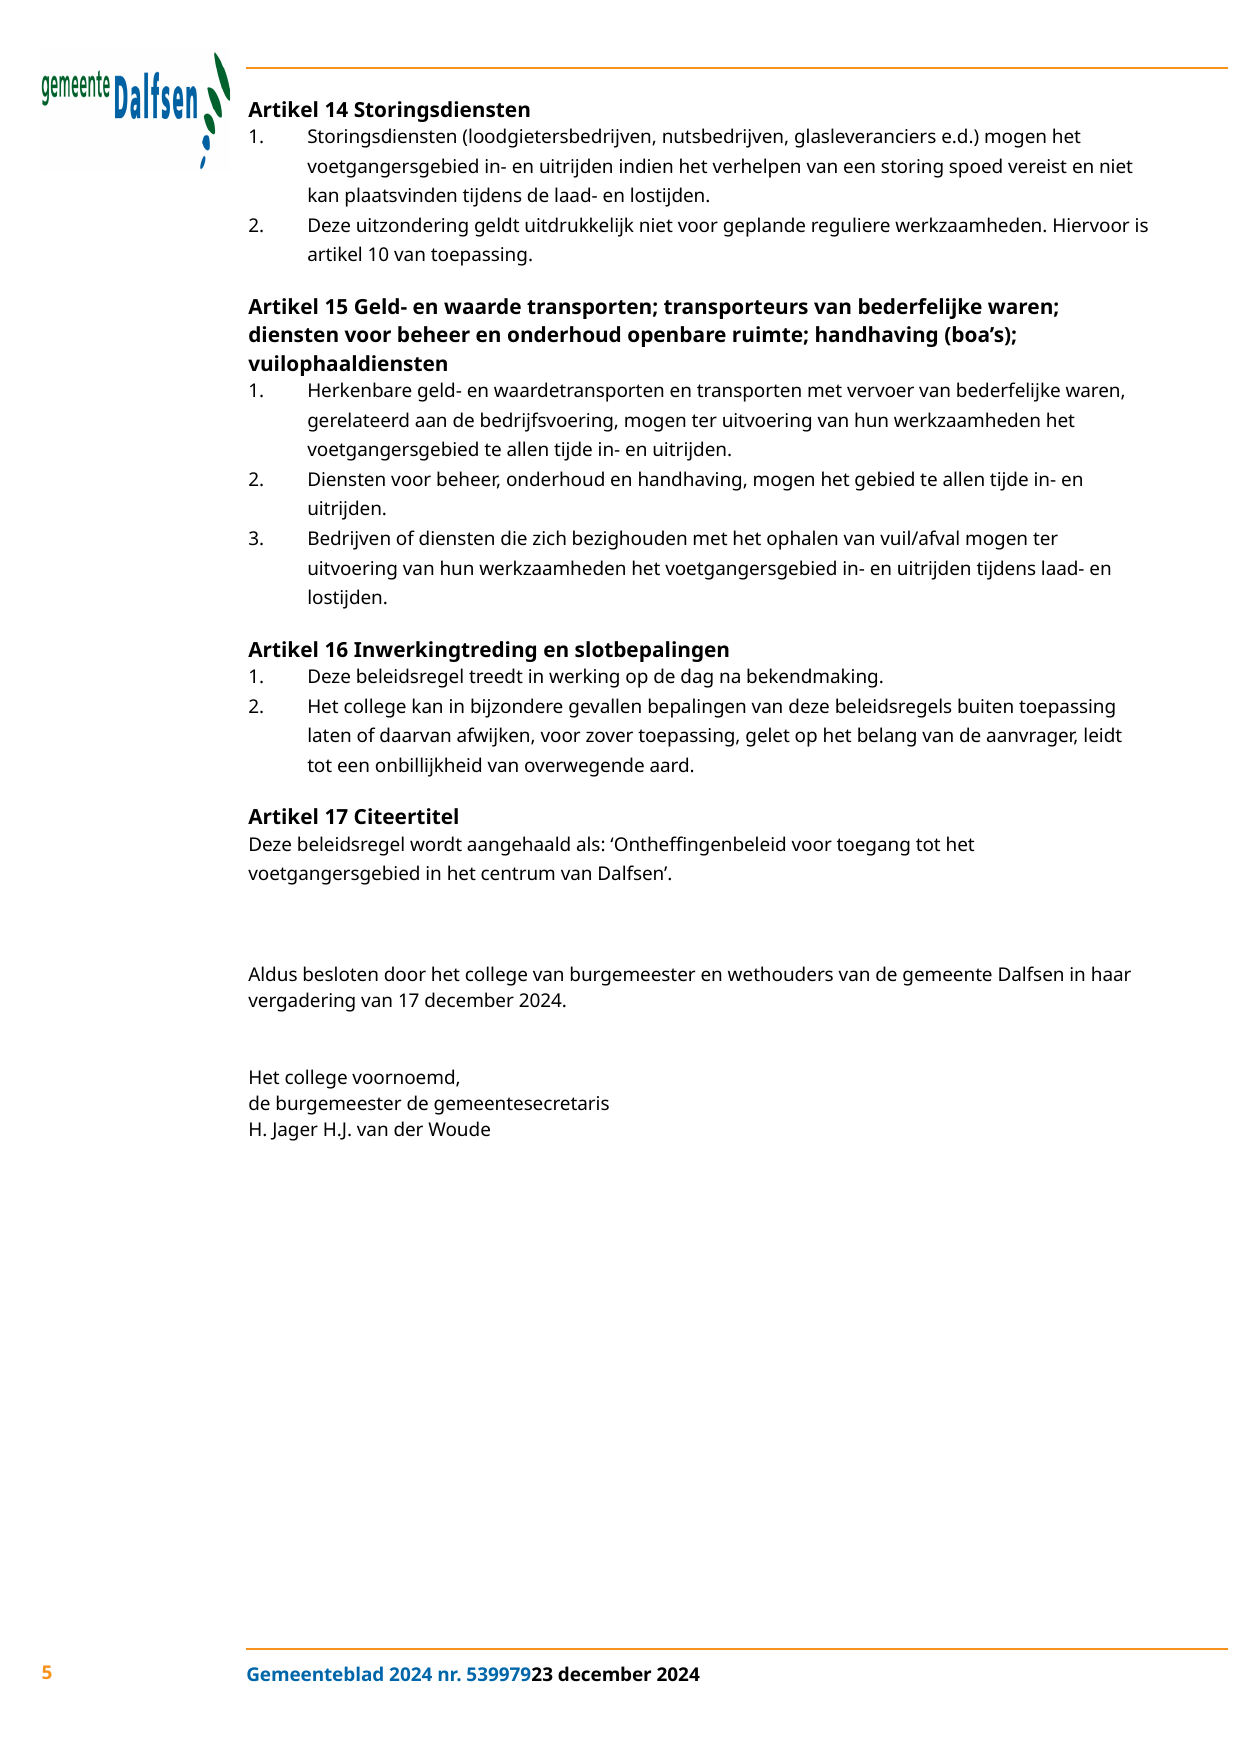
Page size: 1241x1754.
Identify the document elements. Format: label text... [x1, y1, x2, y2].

text Deze beleidsregel wordt aangehaald als: ‘Ontheffingenbeleid voor toegang tot het voetgangersgebied in het centrum van Dalfsen’. [248, 831, 1152, 886]
picture [41, 47, 231, 172]
text Artikel 17 Citeertitel [248, 802, 1152, 831]
list Diensten voor beheer, onderhoud en handhaving, mogen het gebied te allen tijde in- en uitrijden. [248, 466, 1152, 521]
text Aldus besloten door het college van burgemeester en wethouders van de gemeente Dalfsen in haar vergadering van 17 december 2024. [248, 961, 1152, 1013]
list Bedrijven of diensten die zich bezighouden met het ophalen van vuil/afval mogen ter uitvoering van hun werkzaamheden het voetgangersgebied in- en uitrijden tijdens laad- en lostijden. [248, 525, 1152, 610]
list Herkenbare geld- en waardetransporten en transporten met vervoer van bederfelijke waren, gerelateerd aan de bedrijfsvoering, mogen ter uitvoering van hun werkzaamheden het voetgangersgebied te allen tijde in- en uitrijden. [248, 377, 1152, 462]
text H. Jager H.J. van der Woude [248, 1116, 1152, 1141]
text Artikel 16 Inwerkingtreding en slotbepalingen [248, 635, 1152, 663]
text Het college voornoemd, [248, 1064, 1152, 1090]
list Deze uitzondering geldt uitdrukkelijk niet voor geplande reguliere werkzaamheden. Hiervoor is artikel 10 van toepassing. [248, 212, 1152, 267]
text Artikel 14 Storingsdiensten [248, 95, 1152, 123]
list Deze beleidsregel treedt in werking op de dag na bekendmaking. [248, 663, 1152, 689]
text Artikel 15 Geld- en waarde transporten; transporteurs van bederfelijke waren; diensten voor beheer en onderhoud openbare ruimte; handhaving (boa’s); vuilophaaldiensten [248, 292, 1152, 377]
list Het college kan in bijzondere gevallen bepalingen van deze beleidsregels buiten toepassing laten of daarvan afwijken, voor zover toepassing, gelet op het belang van de aanvrager, leidt tot een onbillijkheid van overwegende aard. [248, 693, 1152, 778]
list Storingsdiensten (loodgietersbedrijven, nutsbedrijven, glasleveranciers e.d.) mogen het voetgangersgebied in- en uitrijden indien het verhelpen van een storing spoed vereist en niet kan plaatsvinden tijdens de laad- en lostijden. [248, 123, 1152, 208]
text de burgemeester de gemeentesecretaris [248, 1090, 1152, 1116]
